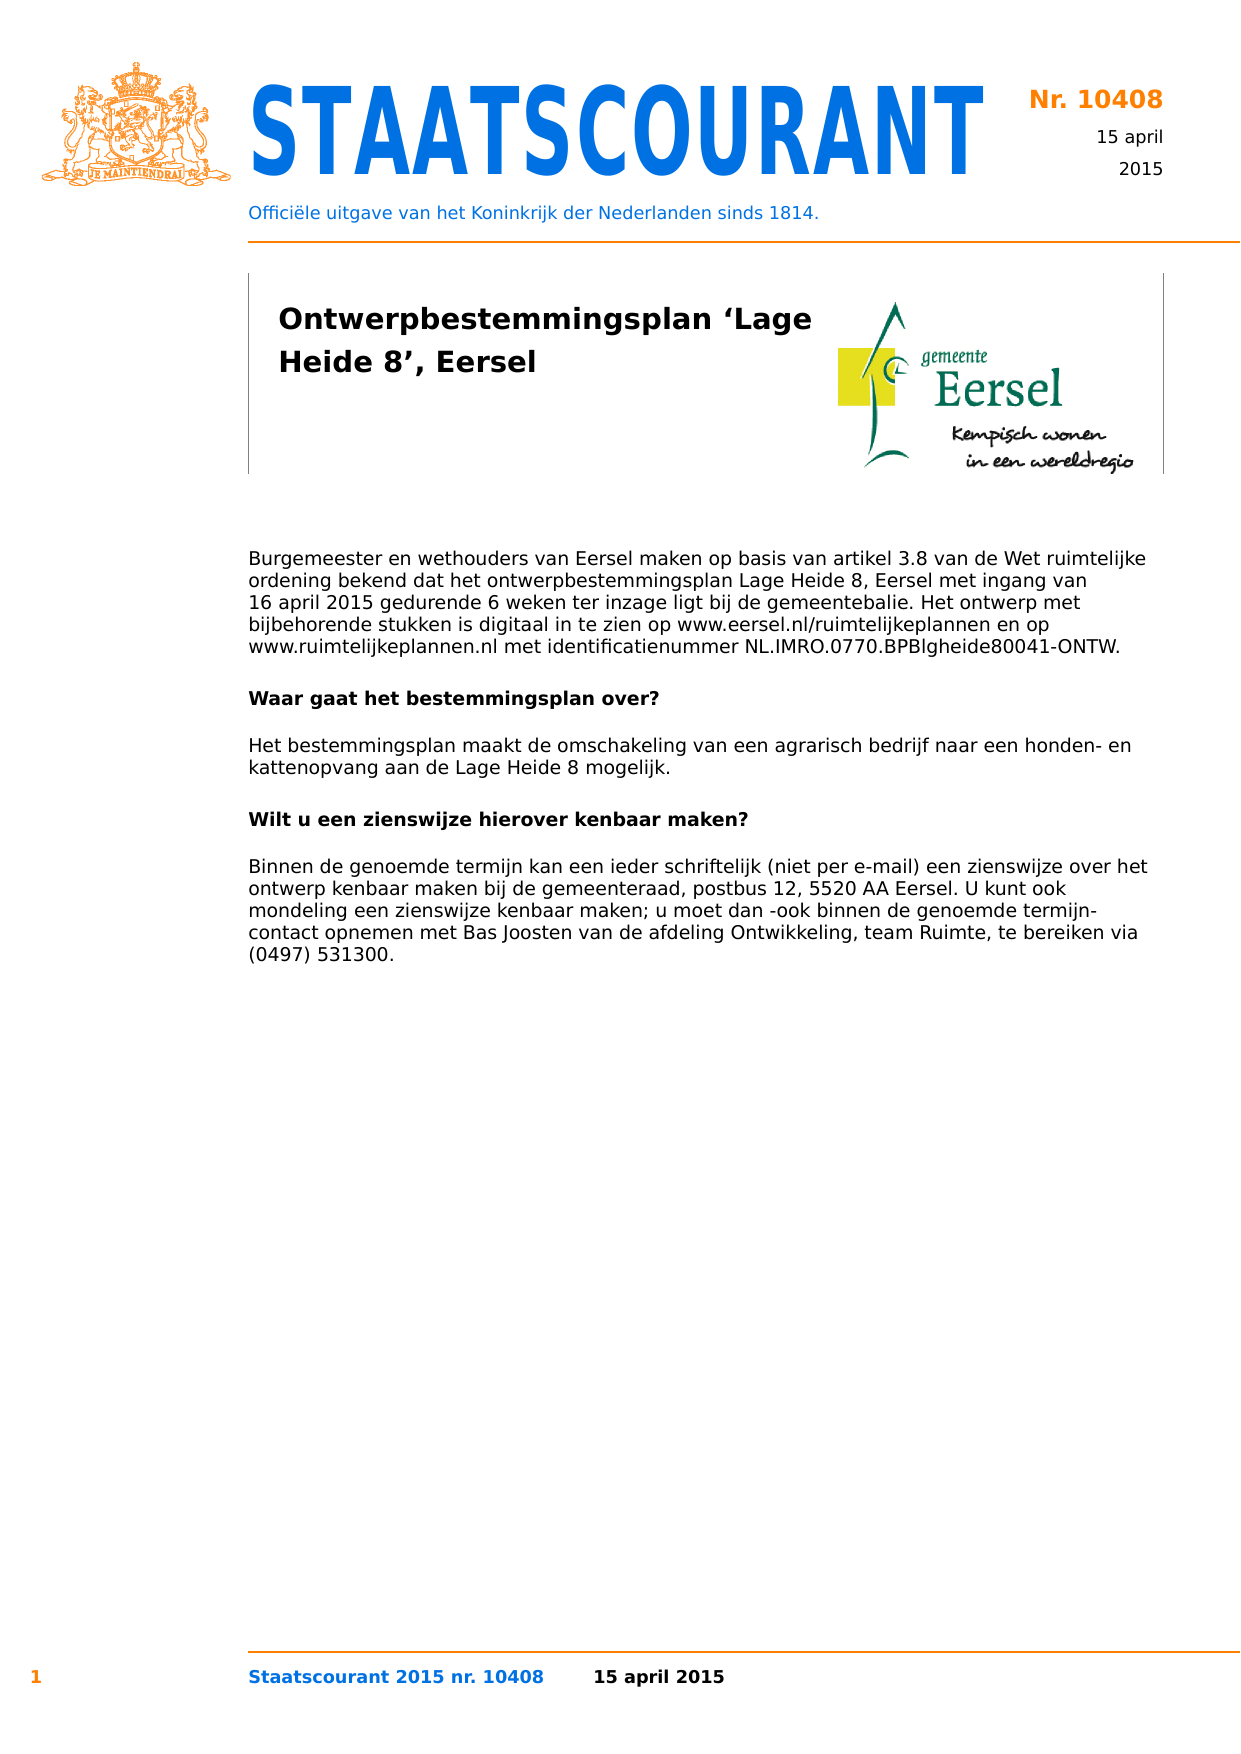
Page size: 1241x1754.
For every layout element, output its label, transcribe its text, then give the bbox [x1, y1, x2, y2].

text Binnen de genoemde termijn kan een ieder schriftelijk (niet per e-mail) een zienswijze over het ontwerp kenbaar maken bij de gemeenteraad, postbus 12, 5520 AA Eersel. U kunt ook mondeling een zienswijze kenbaar maken; u moet dan -ook binnen de genoemde termijn- contact opnemen met Bas Joosten van de afdeling Ontwikkeling, team Ruimte, te bereiken via (0497) 531300. [248, 856, 1163, 966]
table_header Nr. 10408 [998, 62, 1240, 121]
text Burgemeester en wethouders van Eersel maken op basis van artikel 3.8 van de Wet ruimtelijke ordening bekend dat het ontwerpbestemmingsplan Lage Heide 8, Eersel met ingang van 16 april 2015 gedurende 6 weken ter inzage ligt bij de gemeentebalie. Het ontwerp met bijbehorende stukken is digitaal in te zien op www.eersel.nl/ruimtelijkeplannen en op www.ruimtelijkeplannen.nl met identificatienummer NL.IMRO.0770.BPBlgheide80041-ONTW. [248, 548, 1163, 658]
picture [41, 62, 231, 186]
subtitle Ontwerpbestemmingsplan ‘Lage Heide 8’, Eersel [249, 273, 1163, 474]
subtitle Waar gaat het bestemmingsplan over? [248, 688, 1163, 710]
table_cell Officiële uitgave van het Koninkrijk der Nederlanden sinds 1814. [248, 203, 1240, 241]
subtitle Wilt u een zienswijze hierover kenbaar maken? [248, 809, 1163, 831]
table_cell 15 april [998, 121, 1240, 153]
text Het bestemmingsplan maakt de omschakeling van een agrarisch bedrijf naar een honden- en kattenopvang aan de Lage Heide 8 mogelijk. [248, 735, 1163, 779]
table_header [25, 62, 248, 241]
table_header STAATSCOURANT [248, 62, 998, 203]
picture [838, 302, 1134, 474]
table_cell 2015 [998, 153, 1240, 203]
